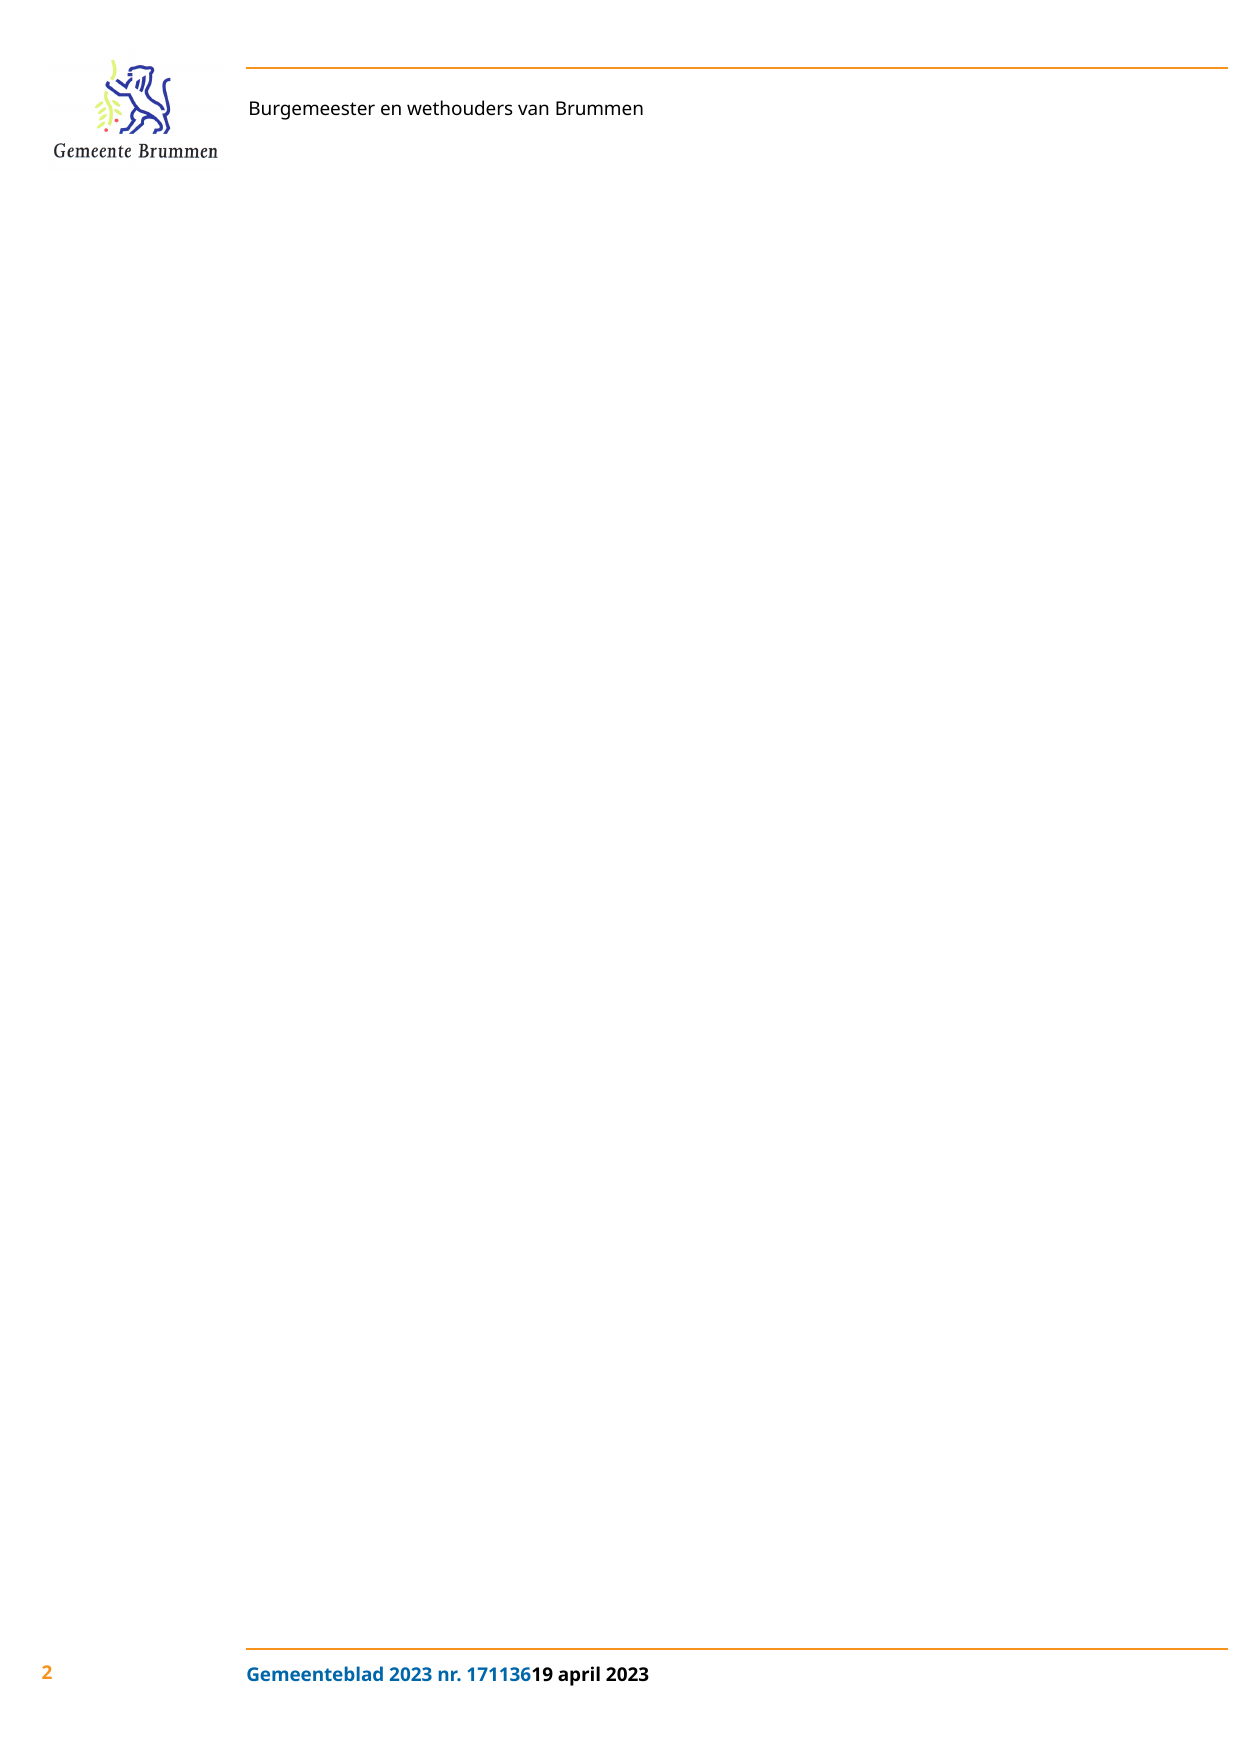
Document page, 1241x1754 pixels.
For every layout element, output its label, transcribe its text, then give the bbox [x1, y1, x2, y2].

picture [41, 47, 231, 172]
text Burgemeester en wethouders van Brummen [248, 95, 1152, 121]
